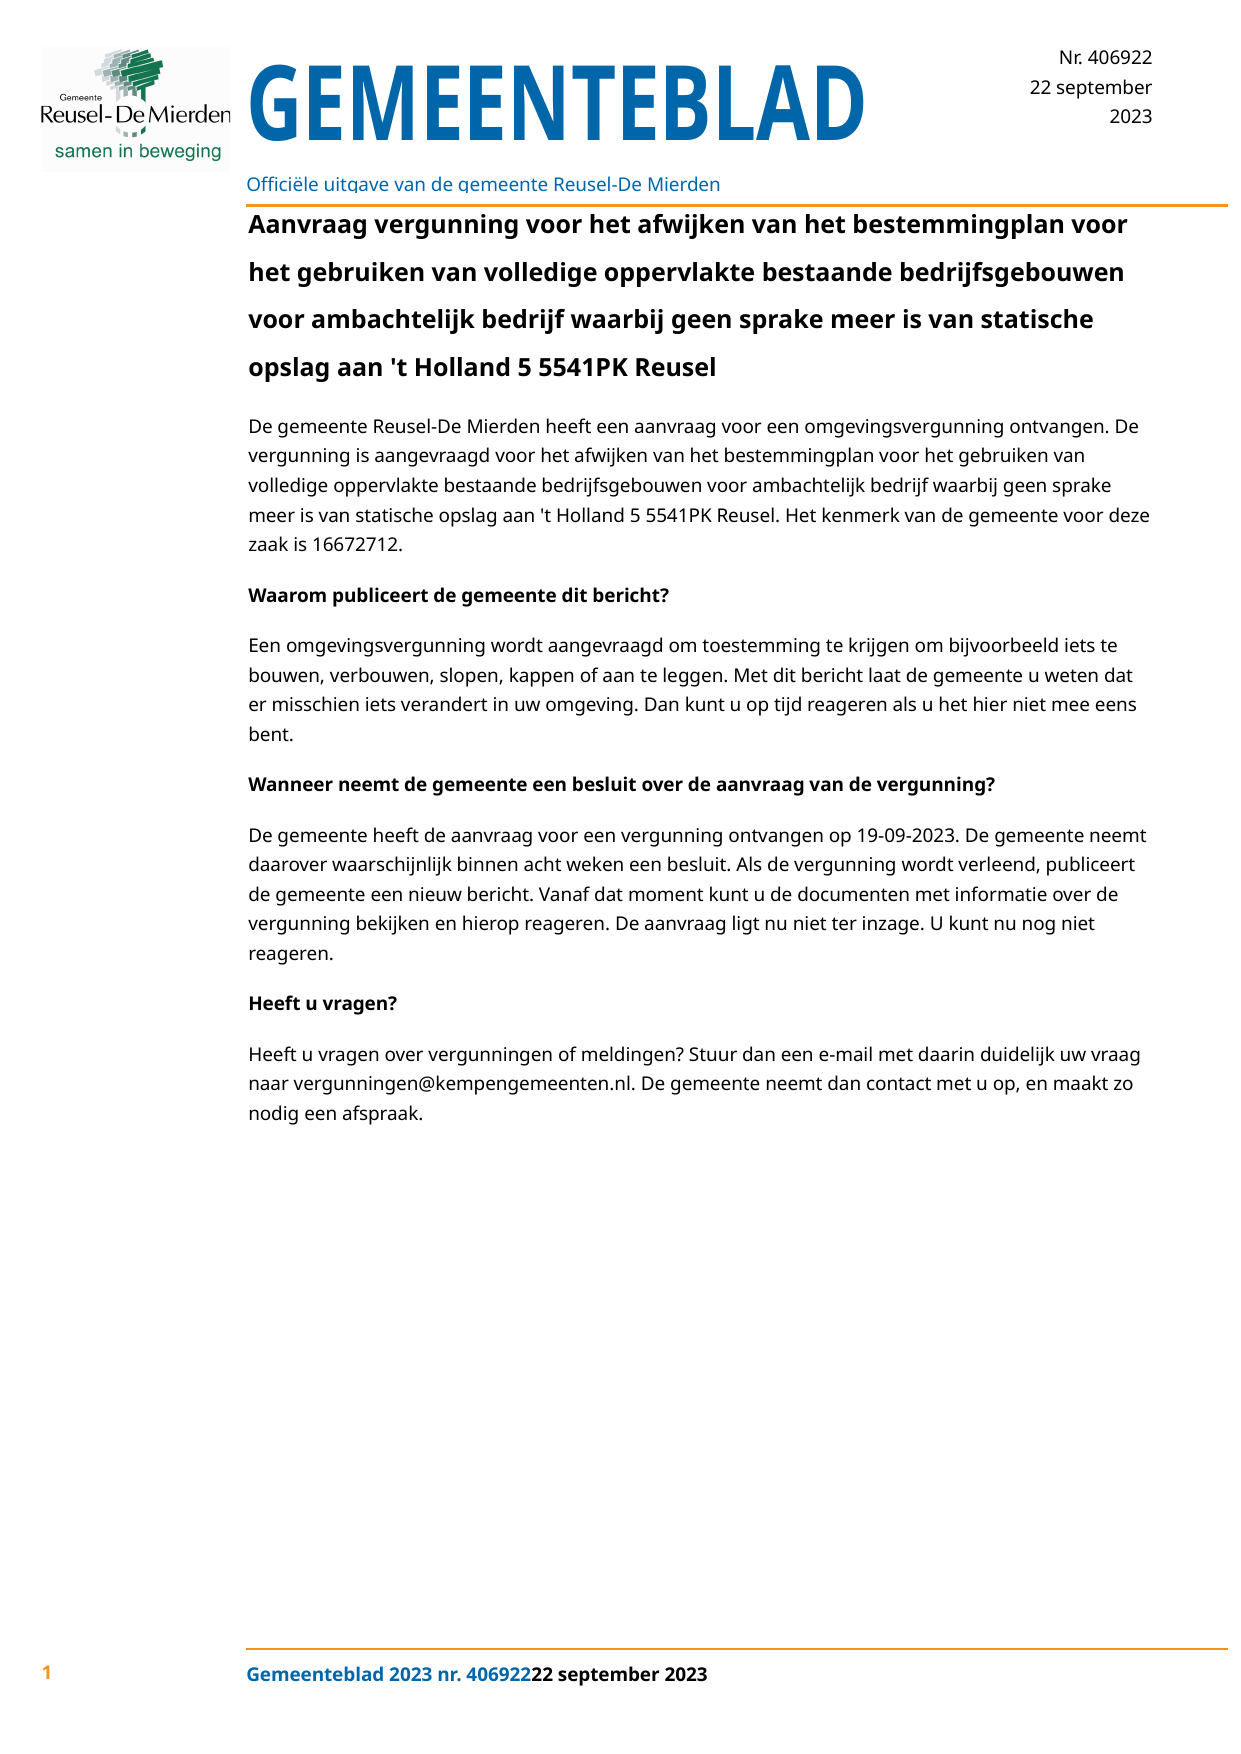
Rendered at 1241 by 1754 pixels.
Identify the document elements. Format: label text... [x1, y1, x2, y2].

picture [41, 47, 231, 172]
text Wanneer neemt de gemeente een besluit over de aanvraag van de vergunning? [248, 771, 1152, 797]
text Een omgevingsvergunning wordt aangevraagd om toestemming te krijgen om bijvoorbeeld iets te bouwen, verbouwen, slopen, kappen of aan te leggen. Met dit bericht laat de gemeente u weten dat er misschien iets verandert in uw omgeving. Dan kunt u op tijd reageren als u het hier niet mee eens bent. [248, 632, 1152, 747]
text Aanvraag vergunning voor het afwijken van het bestemmingplan voor het gebruiken van volledige oppervlakte bestaande bedrijfsgebouwen voor ambachtelijk bedrijf waarbij geen sprake meer is van statische opslag aan 't Holland 5 5541PK Reusel [248, 207, 1152, 384]
text Waarom publiceert de gemeente dit bericht? [248, 582, 1152, 608]
text Heeft u vragen? [248, 991, 1152, 1016]
text De gemeente heeft de aanvraag voor een vergunning ontvangen op 19-09-2023. De gemeente neemt daarover waarschijnlijk binnen acht weken een besluit. Als de vergunning wordt verleend, publiceert de gemeente een nieuw bericht. Vanaf dat moment kunt u de documenten met informatie over de vergunning bekijken en hierop reageren. De aanvraag ligt nu niet ter inzage. U kunt nu nog niet reageren. [248, 822, 1152, 966]
text Heeft u vragen over vergunningen of meldingen? Stuur dan een e-mail met daarin duidelijk uw vraag naar vergunningen@kempengemeenten.nl. De gemeente neemt dan contact met u op, en maakt zo nodig een afspraak. [248, 1041, 1152, 1126]
text De gemeente Reusel-De Mierden heeft een aanvraag voor een omgevingsvergunning ontvangen. De vergunning is aangevraagd voor het afwijken van het bestemmingplan voor het gebruiken van volledige oppervlakte bestaande bedrijfsgebouwen voor ambachtelijk bedrijf waarbij geen sprake meer is van statische opslag aan 't Holland 5 5541PK Reusel. Het kenmerk van de gemeente voor deze zaak is 16672712. [248, 413, 1152, 557]
